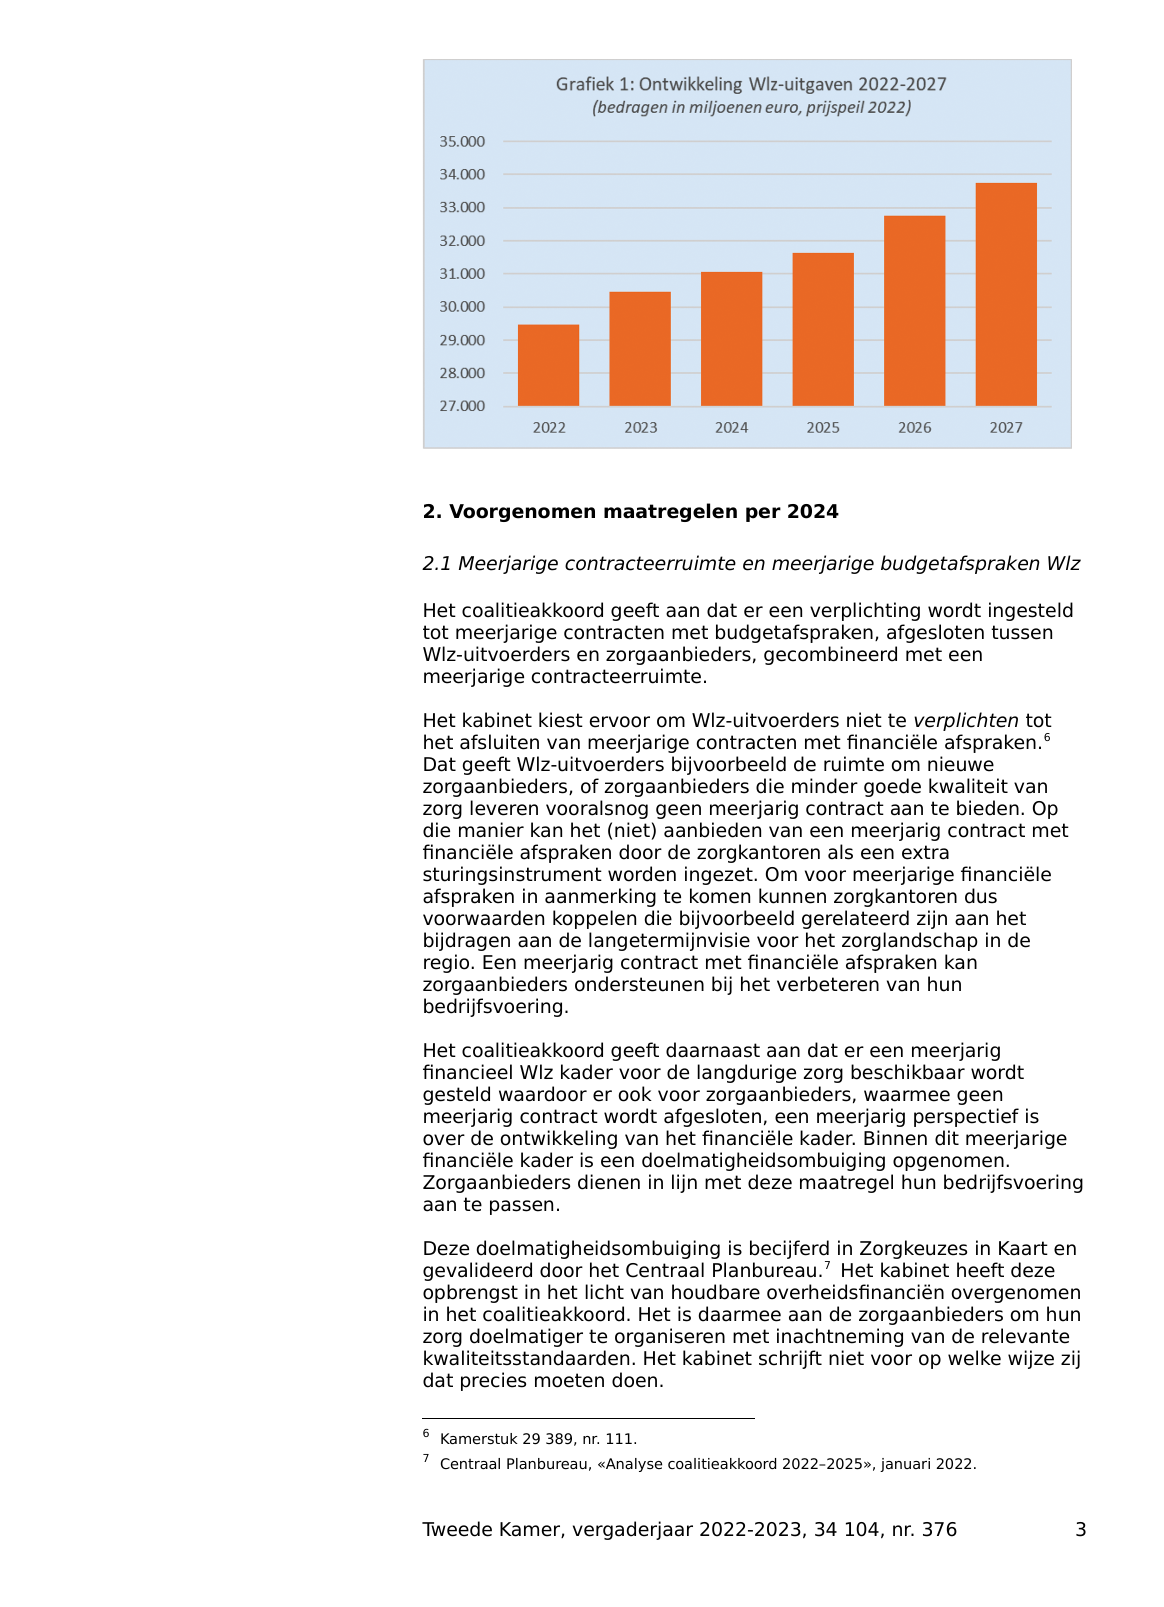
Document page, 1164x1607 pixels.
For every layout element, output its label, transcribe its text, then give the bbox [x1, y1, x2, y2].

text Het coalitieakkoord geeft daarnaast aan dat er een meerjarig financieel Wlz kader voor de langdurige zorg beschikbaar wordt gesteld waardoor er ook voor zorgaanbieders, waarmee geen meerjarig contract wordt afgesloten, een meerjarig perspectief is over de ontwikkeling van het financiële kader. Binnen dit meerjarige financiële kader is een doelmatigheidsombuiging opgenomen. Zorgaanbieders dienen in lijn met deze maatregel hun bedrijfsvoering aan te passen. [422, 1040, 1087, 1216]
text Het coalitieakkoord geeft aan dat er een verplichting wordt ingesteld tot meerjarige contracten met budgetafspraken, afgesloten tussen Wlz-uitvoerders en zorgaanbieders, gecombineerd met een meerjarige contracteerruimte. [422, 600, 1087, 688]
picture [422, 59, 1072, 449]
text Kamerstuk 29 389, nr. 111. [422, 1427, 1087, 1449]
subtitle 2. Voorgenomen maatregelen per 2024 [422, 501, 1087, 523]
text Het kabinet kiest ervoor om Wlz-uitvoerders niet te verplichten tot het afsluiten van meerjarige contracten met financiële afspraken. Dat geeft Wlz-uitvoerders bijvoorbeeld de ruimte om nieuwe zorgaanbieders, of zorgaanbieders die minder goede kwaliteit van zorg leveren vooralsnog geen meerjarig contract aan te bieden. Op die manier kan het (niet) aanbieden van een meerjarig contract met financiële afspraken door de zorgkantoren als een extra sturingsinstrument worden ingezet. Om voor meerjarige financiële afspraken in aanmerking te komen kunnen zorgkantoren dus voorwaarden koppelen die bijvoorbeeld gerelateerd zijn aan het bijdragen aan de langetermijnvisie voor het zorglandschap in de regio. Een meerjarig contract met financiële afspraken kan zorgaanbieders ondersteunen bij het verbeteren van hun bedrijfsvoering. [422, 710, 1087, 1018]
subtitle 2.1 Meerjarige contracteerruimte en meerjarige budgetafspraken Wlz [422, 553, 1087, 575]
text Deze doelmatigheidsombuiging is becijferd in Zorgkeuzes in Kaart en gevalideerd door het Centraal Planbureau. Het kabinet heeft deze opbrengst in het licht van houdbare overheidsfinanciën overgenomen in het coalitieakkoord. Het is daarmee aan de zorgaanbieders om hun zorg doelmatiger te organiseren met inachtneming van de relevante kwaliteitsstandaarden. Het kabinet schrijft niet voor op welke wijze zij dat precies moeten doen. [422, 1238, 1087, 1392]
text Centraal Planbureau, «Analyse coalitieakkoord 2022–2025», januari 2022. [422, 1452, 1087, 1474]
